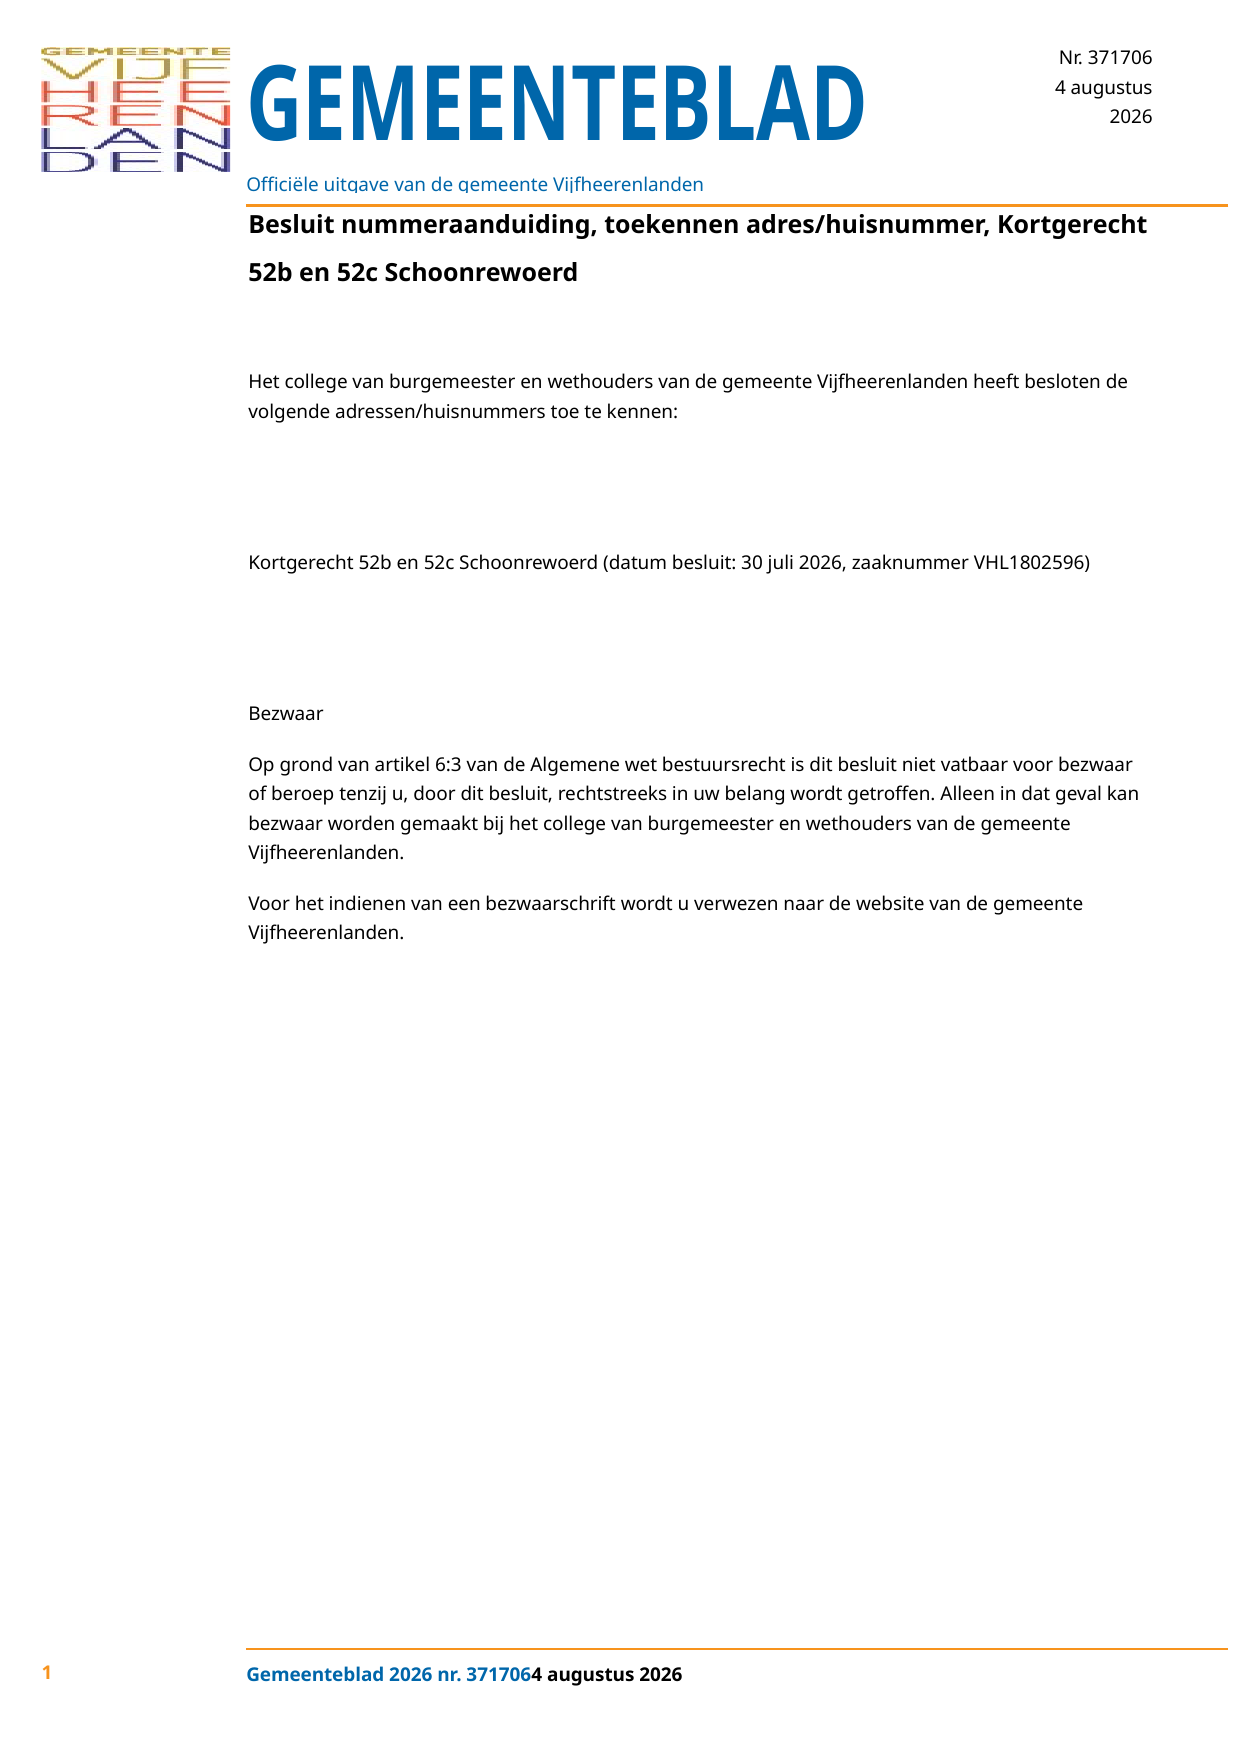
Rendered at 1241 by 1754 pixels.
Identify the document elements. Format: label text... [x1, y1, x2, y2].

picture [41, 47, 231, 172]
text Besluit nummeraanduiding, toekennen adres/huisnummer, Kortgerecht 52b en 52c Schoonrewoerd [248, 207, 1152, 288]
text Bezwaar [248, 700, 1152, 726]
text Kortgerecht 52b en 52c Schoonrewoerd (datum besluit: 30 juli 2026, zaaknummer VHL1802596) [248, 549, 1152, 575]
text Op grond van artikel 6:3 van de Algemene wet bestuursrecht is dit besluit niet vatbaar voor bezwaar of beroep tenzij u, door dit besluit, rechtstreeks in uw belang wordt getroffen. Alleen in dat geval kan bezwaar worden gemaakt bij het college van burgemeester en wethouders van de gemeente Vijfheerenlanden. [248, 751, 1152, 865]
text Voor het indienen van een bezwaarschrift wordt u verwezen naar de website van de gemeente Vijfheerenlanden. [248, 890, 1152, 945]
text Het college van burgemeester en wethouders van de gemeente Vijfheerenlanden heeft besloten de volgende adressen/huisnummers toe te kennen: [248, 368, 1152, 424]
